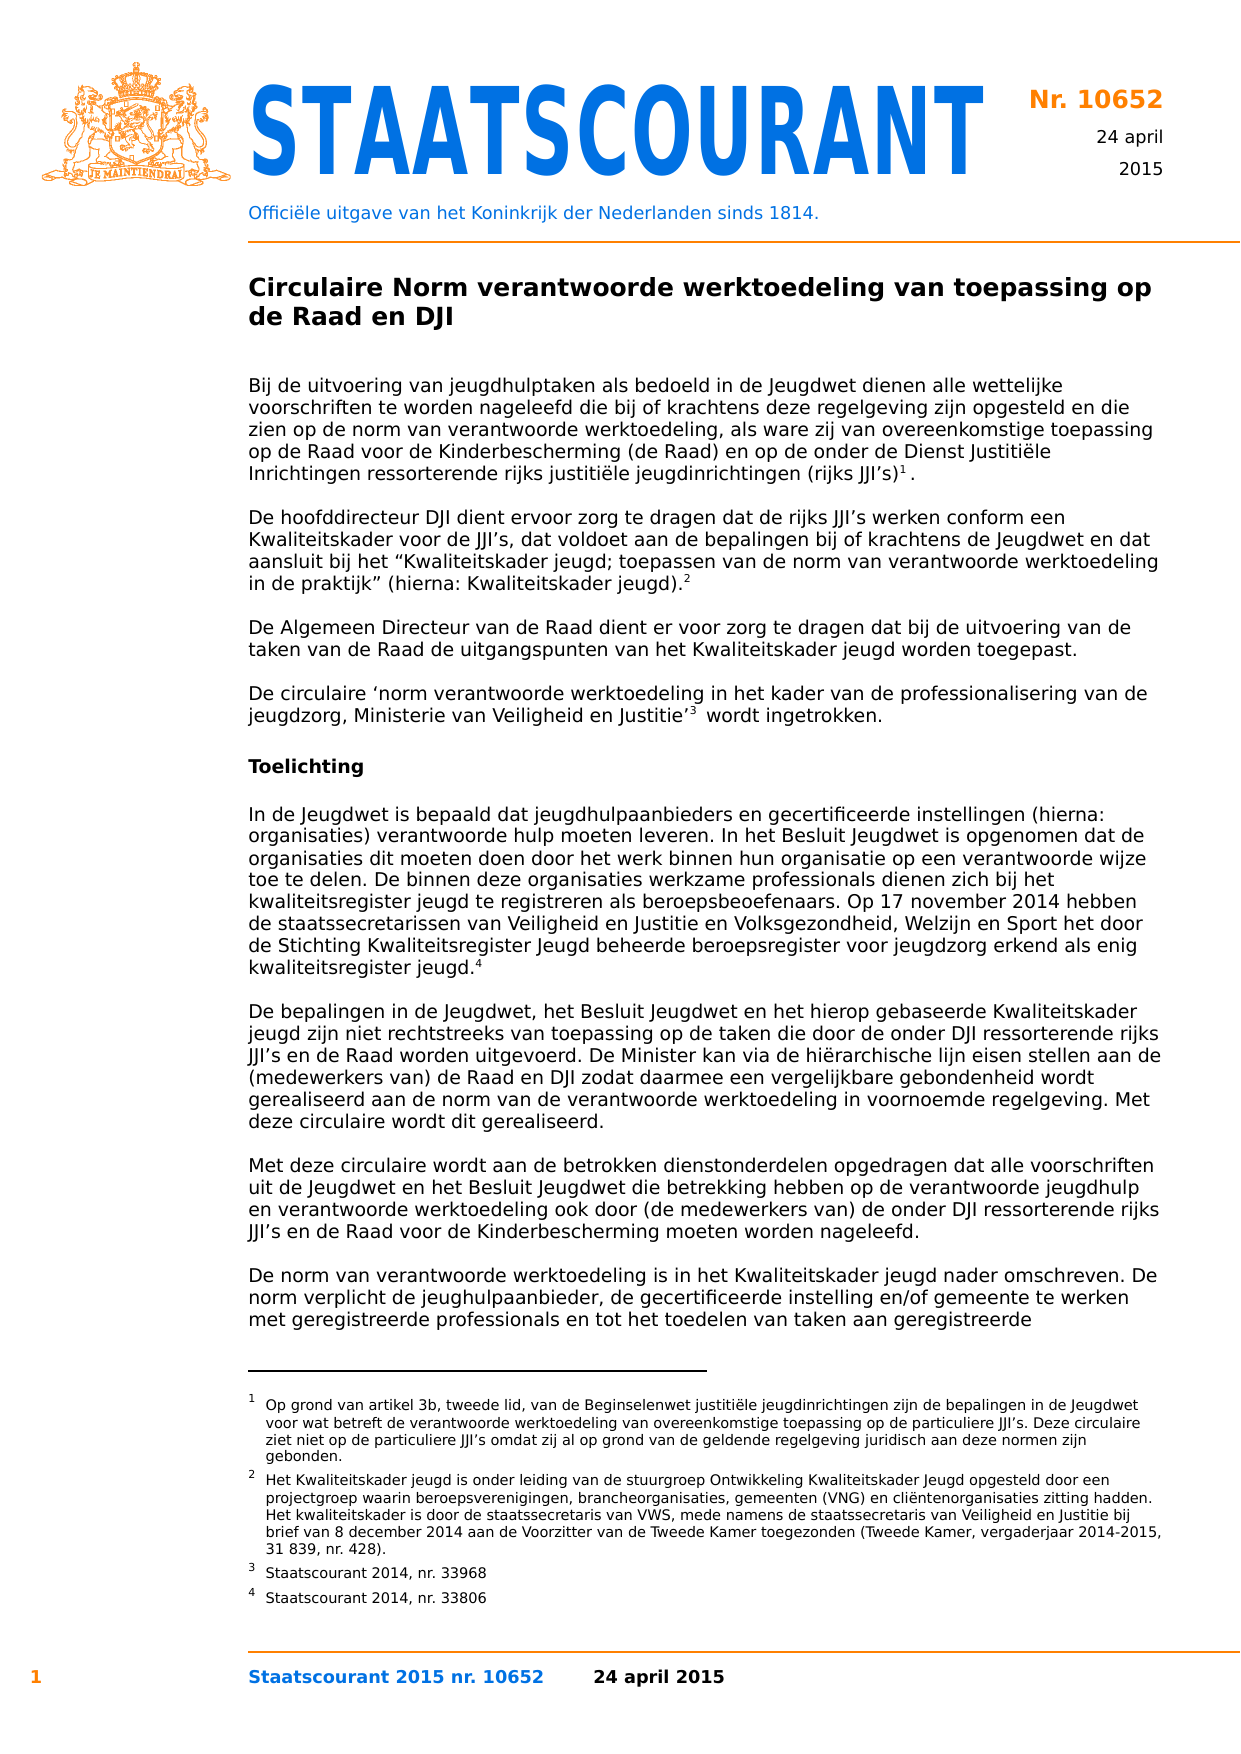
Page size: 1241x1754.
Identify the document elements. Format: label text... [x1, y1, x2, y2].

text Op grond van artikel 3b, tweede lid, van de Beginselenwet justitiële jeugdinrichtingen zijn de bepalingen in de Jeugdwet voor wat betreft de verantwoorde werktoedeling van overeenkomstige toepassing op de particuliere JJI’s. Deze circulaire ziet niet op de particuliere JJI’s omdat zij al op grond van de geldende regelgeving juridisch aan deze normen zijn gebonden. [248, 1393, 1163, 1465]
text De bepalingen in de Jeugdwet, het Besluit Jeugdwet en het hierop gebaseerde Kwaliteitskader jeugd zijn niet rechtstreeks van toepassing op de taken die door de onder DJI ressorterende rijks JJI’s en de Raad worden uitgevoerd. De Minister kan via de hiërarchische lijn eisen stellen aan de (medewerkers van) de Raad en DJI zodat daarmee een vergelijkbare gebondenheid wordt gerealiseerd aan de norm van de verantwoorde werktoedeling in voornoemde regelgeving. Met deze circulaire wordt dit gerealiseerd. [248, 1001, 1163, 1133]
text De norm van verantwoorde werktoedeling is in het Kwaliteitskader jeugd nader omschreven. De norm verplicht de jeughulpaanbieder, de gecertificeerde instelling en/of gemeente te werken met geregistreerde professionals en tot het toedelen van taken aan geregistreerde [248, 1265, 1163, 1331]
text In de Jeugdwet is bepaald dat jeugdhulpaanbieders en gecertificeerde instellingen (hierna: organisaties) verantwoorde hulp moeten leveren. In het Besluit Jeugdwet is opgenomen dat de organisaties dit moeten doen door het werk binnen hun organisatie op een verantwoorde wijze toe te delen. De binnen deze organisaties werkzame professionals dienen zich bij het kwaliteitsregister jeugd te registreren als beroepsbeoefenaars. Op 17 november 2014 hebben de staatssecretarissen van Veiligheid en Justitie en Volksgezondheid, Welzijn en Sport het door de Stichting Kwaliteitsregister Jeugd beheerde beroepsregister voor jeugdzorg erkend als enig kwaliteitsregister jeugd. [248, 803, 1163, 979]
text Het Kwaliteitskader jeugd is onder leiding van de stuurgroep Ontwikkeling Kwaliteitskader Jeugd opgesteld door een projectgroep waarin beroepsverenigingen, brancheorganisaties, gemeenten (VNG) en cliëntenorganisaties zitting hadden. Het kwaliteitskader is door de staatssecretaris van VWS, mede namens de staatssecretaris van Veiligheid en Justitie bij brief van 8 december 2014 aan de Voorzitter van de Tweede Kamer toegezonden (Tweede Kamer, vergaderjaar 2014-2015, 31 839, nr. 428). [248, 1468, 1163, 1558]
text De hoofddirecteur DJI dient ervoor zorg te dragen dat de rijks JJI’s werken conform een Kwaliteitskader voor de JJI’s, dat voldoet aan de bepalingen bij of krachtens de Jeugdwet en dat aansluit bij het “Kwaliteitskader jeugd; toepassen van de norm van verantwoorde werktoedeling in de praktijk” (hierna: Kwaliteitskader jeugd). [248, 507, 1163, 595]
table_cell Officiële uitgave van het Koninkrijk der Nederlanden sinds 1814. [248, 203, 1240, 241]
table_header STAATSCOURANT [248, 62, 998, 203]
table_header [25, 62, 248, 241]
text Staatscourant 2014, nr. 33968 [248, 1561, 1163, 1583]
table_cell 24 april [998, 121, 1240, 153]
table_cell 2015 [998, 153, 1240, 203]
text Bij de uitvoering van jeugdhulptaken als bedoeld in de Jeugdwet dienen alle wettelijke voorschriften te worden nageleefd die bij of krachtens deze regelgeving zijn opgesteld en die zien op de norm van verantwoorde werktoedeling, als ware zij van overeenkomstige toepassing op de Raad voor de Kinderbescherming (de Raad) en op de onder de Dienst Justitiële Inrichtingen ressorterende rijks justitiële jeugdinrichtingen (rijks JJI’s). [248, 375, 1163, 485]
text De Algemeen Directeur van de Raad dient er voor zorg te dragen dat bij de uitvoering van de taken van de Raad de uitgangspunten van het Kwaliteitskader jeugd worden toegepast. [248, 617, 1163, 661]
subtitle Toelichting [248, 756, 1163, 778]
text Staatscourant 2014, nr. 33806 [248, 1586, 1163, 1608]
picture [41, 62, 231, 186]
text De circulaire ‘norm verantwoorde werktoedeling in het kader van de professionalisering van de jeugdzorg, Ministerie van Veiligheid en Justitie’ wordt ingetrokken. [248, 682, 1163, 726]
table_header Nr. 10652 [998, 62, 1240, 121]
subtitle Circulaire Norm verantwoorde werktoedeling van toepassing op de Raad en DJI [248, 273, 1163, 331]
text Met deze circulaire wordt aan de betrokken dienstonderdelen opgedragen dat alle voorschriften uit de Jeugdwet en het Besluit Jeugdwet die betrekking hebben op de verantwoorde jeugdhulp en verantwoorde werktoedeling ook door (de medewerkers van) de onder DJI ressorterende rijks JJI’s en de Raad voor de Kinderbescherming moeten worden nageleefd. [248, 1155, 1163, 1243]
